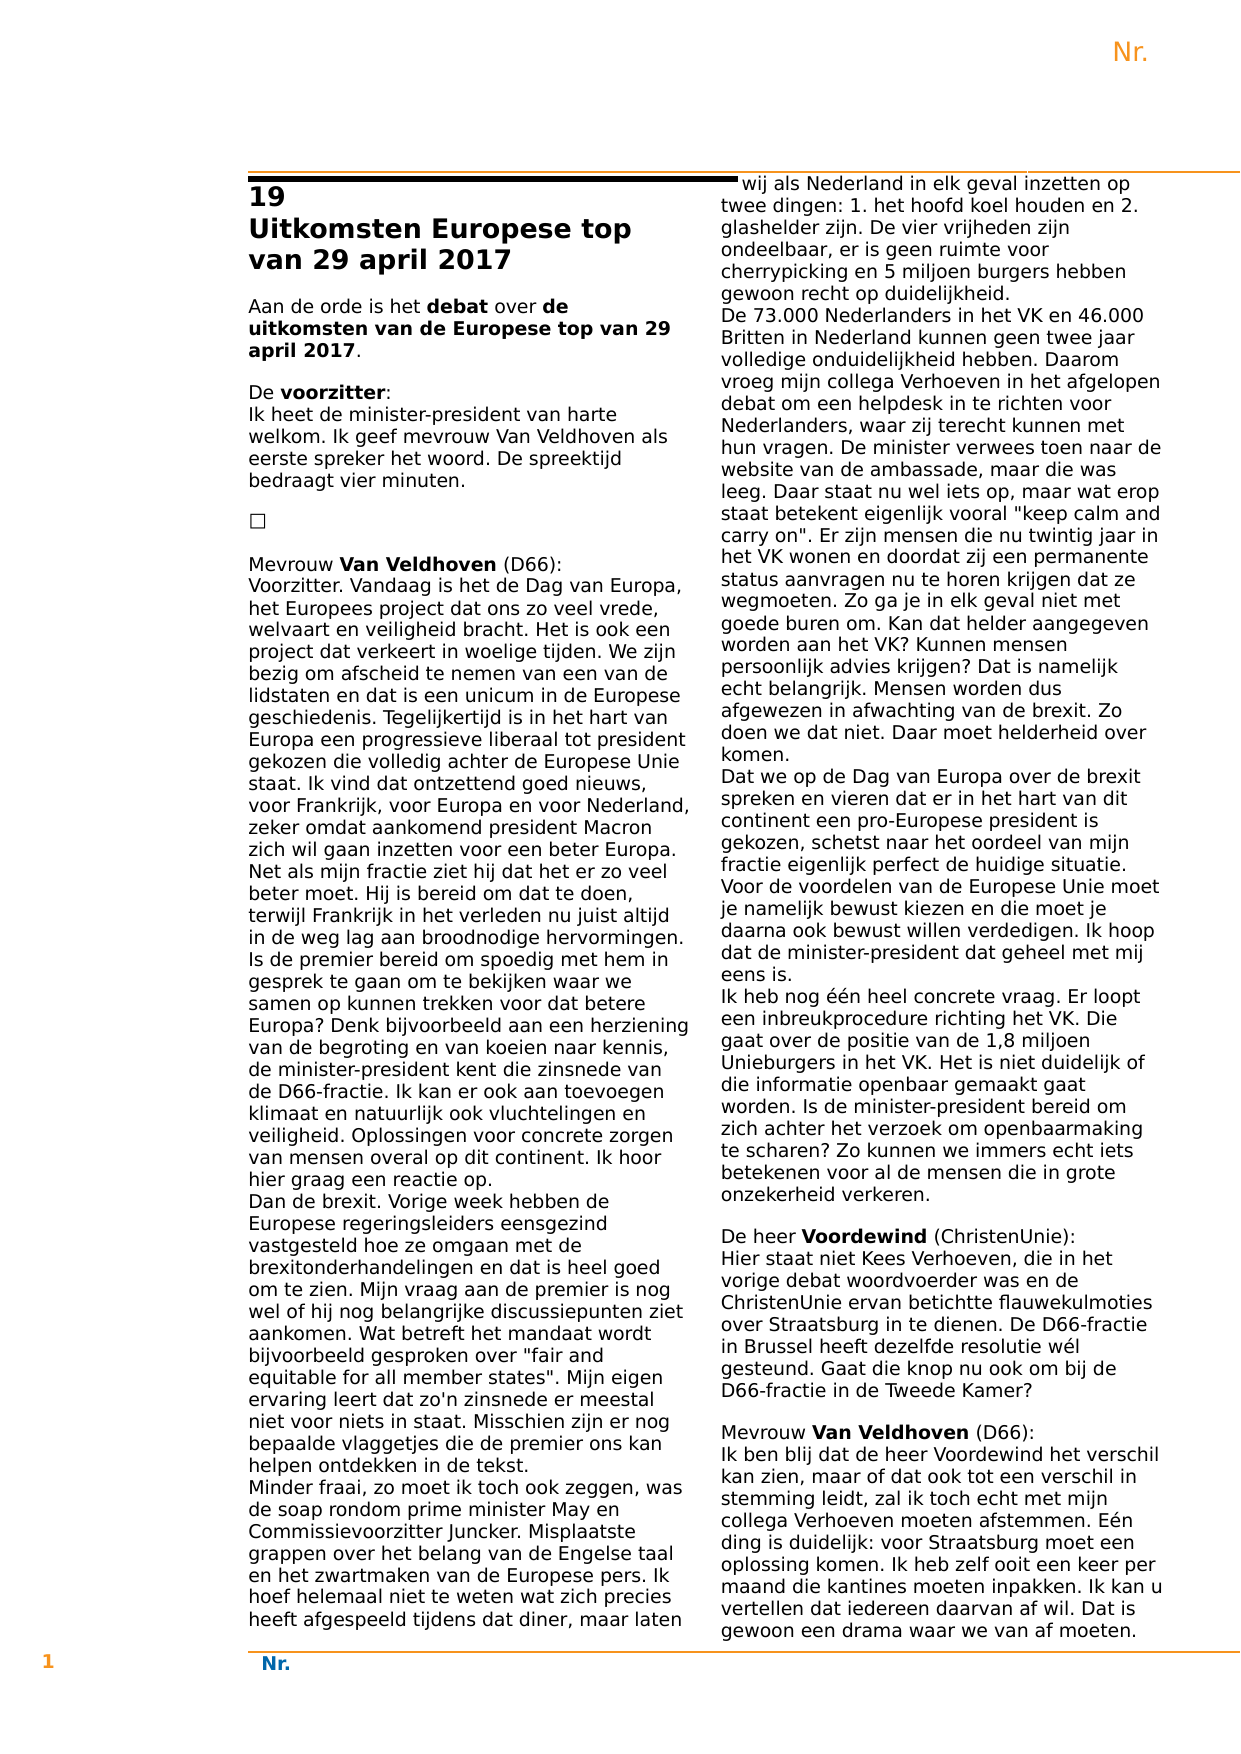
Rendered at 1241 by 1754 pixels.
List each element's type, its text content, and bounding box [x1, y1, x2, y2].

text De 73.000 Nederlanders in het VK en 46.000 Britten in Nederland kunnen geen twee jaar volledige onduidelijkheid hebben. Daarom vroeg mijn collega Verhoeven in het afgelopen debat om een helpdesk in te richten voor Nederlanders, waar zij terecht kunnen met hun vragen. De minister verwees toen naar de website van de ambassade, maar die was leeg. Daar staat nu wel iets op, maar wat erop staat betekent eigenlijk vooral "keep calm and carry on". Er zijn mensen die nu twintig jaar in het VK wonen en doordat zij een permanente status aanvragen nu te horen krijgen dat ze wegmoeten. Zo ga je in elk geval niet met goede buren om. Kan dat helder aangegeven worden aan het VK? Kunnen mensen persoonlijk advies krijgen? Dat is namelijk echt belangrijk. Mensen worden dus afgewezen in afwachting van de brexit. Zo doen we dat niet. Daar moet helderheid over komen. [721, 305, 1163, 766]
text Mevrouw Van Veldhoven (D66): [248, 553, 691, 575]
title 19 Uitkomsten Europese top van 29 april 2017 [248, 182, 691, 276]
text De heer Voordewind (ChristenUnie): [721, 1226, 1163, 1248]
text Aan de orde is het debat over de uitkomsten van de Europese top van 29 april 2017. [248, 296, 691, 362]
text Voorzitter. Vandaag is het de Dag van Europa, het Europees project dat ons zo veel vrede, welvaart en veiligheid bracht. Het is ook een project dat verkeert in woelige tijden. We zijn bezig om afscheid te nemen van een van de lidstaten en dat is een unicum in de Europese geschiedenis. Tegelijkertijd is in het hart van Europa een progressieve liberaal tot president gekozen die volledig achter de Europese Unie staat. Ik vind dat ontzettend goed nieuws, voor Frankrijk, voor Europa en voor Nederland, zeker omdat aankomend president Macron zich wil gaan inzetten voor een beter Europa. Net als mijn fractie ziet hij dat het er zo veel beter moet. Hij is bereid om dat te doen, terwijl Frankrijk in het verleden nu juist altijd in de weg lag aan broodnodige hervormingen. Is de premier bereid om spoedig met hem in gesprek te gaan om te bekijken waar we samen op kunnen trekken voor dat betere Europa? Denk bijvoorbeeld aan een herziening van de begroting en van koeien naar kennis, de minister-president kent die zinsnede van de D66-fractie. Ik kan er ook aan toevoegen klimaat en natuurlijk ook vluchtelingen en veiligheid. Oplossingen voor concrete zorgen van mensen overal op dit continent. Ik hoor hier graag een reactie op. [248, 575, 691, 1191]
text De voorzitter: [248, 382, 691, 403]
text Mevrouw Van Veldhoven (D66): [721, 1422, 1163, 1444]
text Dat we op de Dag van Europa over de brexit spreken en vieren dat er in het hart van dit continent een pro-Europese president is gekozen, schetst naar het oordeel van mijn fractie eigenlijk perfect de huidige situatie. Voor de voordelen van de Europese Unie moet je namelijk bewust kiezen en die moet je daarna ook bewust willen verdedigen. Ik hoop dat de minister-president dat geheel met mij eens is. [721, 766, 1163, 986]
text wij als Nederland in elk geval inzetten op twee dingen: 1. het hoofd koel houden en 2. glashelder zijn. De vier vrijheden zijn ondeelbaar, er is geen ruimte voor cherrypicking en 5 miljoen burgers hebben gewoon recht op duidelijkheid. [721, 173, 1163, 305]
text Hier staat niet Kees Verhoeven, die in het vorige debat woordvoerder was en de ChristenUnie ervan betichtte flauwekulmoties over Straatsburg in te dienen. De D66-fractie in Brussel heeft dezelfde resolutie wél gesteund. Gaat die knop nu ook om bij de D66-fractie in de Tweede Kamer? [721, 1248, 1163, 1402]
text Ik heb nog één heel concrete vraag. Er loopt een inbreukprocedure richting het VK. Die gaat over de positie van de 1,8 miljoen Unieburgers in het VK. Het is niet duidelijk of die informatie openbaar gemaakt gaat worden. Is de minister-president bereid om zich achter het verzoek om openbaarmaking te scharen? Zo kunnen we immers echt iets betekenen voor al de mensen die in grote onzekerheid verkeren. [721, 986, 1163, 1206]
text Dan de brexit. Vorige week hebben de Europese regeringsleiders eensgezind vastgesteld hoe ze omgaan met de brexitonderhandelingen en dat is heel goed om te zien. Mijn vraag aan de premier is nog wel of hij nog belangrijke discussiepunten ziet aankomen. Wat betreft het mandaat wordt bijvoorbeeld gesproken over "fair and equitable for all member states". Mijn eigen ervaring leert dat zo'n zinsnede er meestal niet voor niets in staat. Misschien zijn er nog bepaalde vlaggetjes die de premier ons kan helpen ontdekken in de tekst. [248, 1191, 691, 1477]
text Minder fraai, zo moet ik toch ook zeggen, was de soap rondom prime minister May en Commissievoorzitter Juncker. Misplaatste grappen over het belang van de Engelse taal en het zwartmaken van de Europese pers. Ik hoef helemaal niet te weten wat zich precies heeft afgespeeld tijdens dat diner, maar laten [248, 1477, 691, 1630]
text Ik ben blij dat de heer Voordewind het verschil kan zien, maar of dat ook tot een verschil in stemming leidt, zal ik toch echt met mijn collega Verhoeven moeten afstemmen. Eén ding is duidelijk: voor Straatsburg moet een oplossing komen. Ik heb zelf ooit een keer per maand die kantines moeten inpakken. Ik kan u vertellen dat iedereen daarvan af wil. Dat is gewoon een drama waar we van af moeten. [721, 1444, 1163, 1641]
text Ik heet de minister-president van harte welkom. Ik geef mevrouw Van Veldhoven als eerste spreker het woord. De spreektijd bedraagt vier minuten. [248, 403, 691, 491]
text ⬜ [248, 511, 691, 533]
